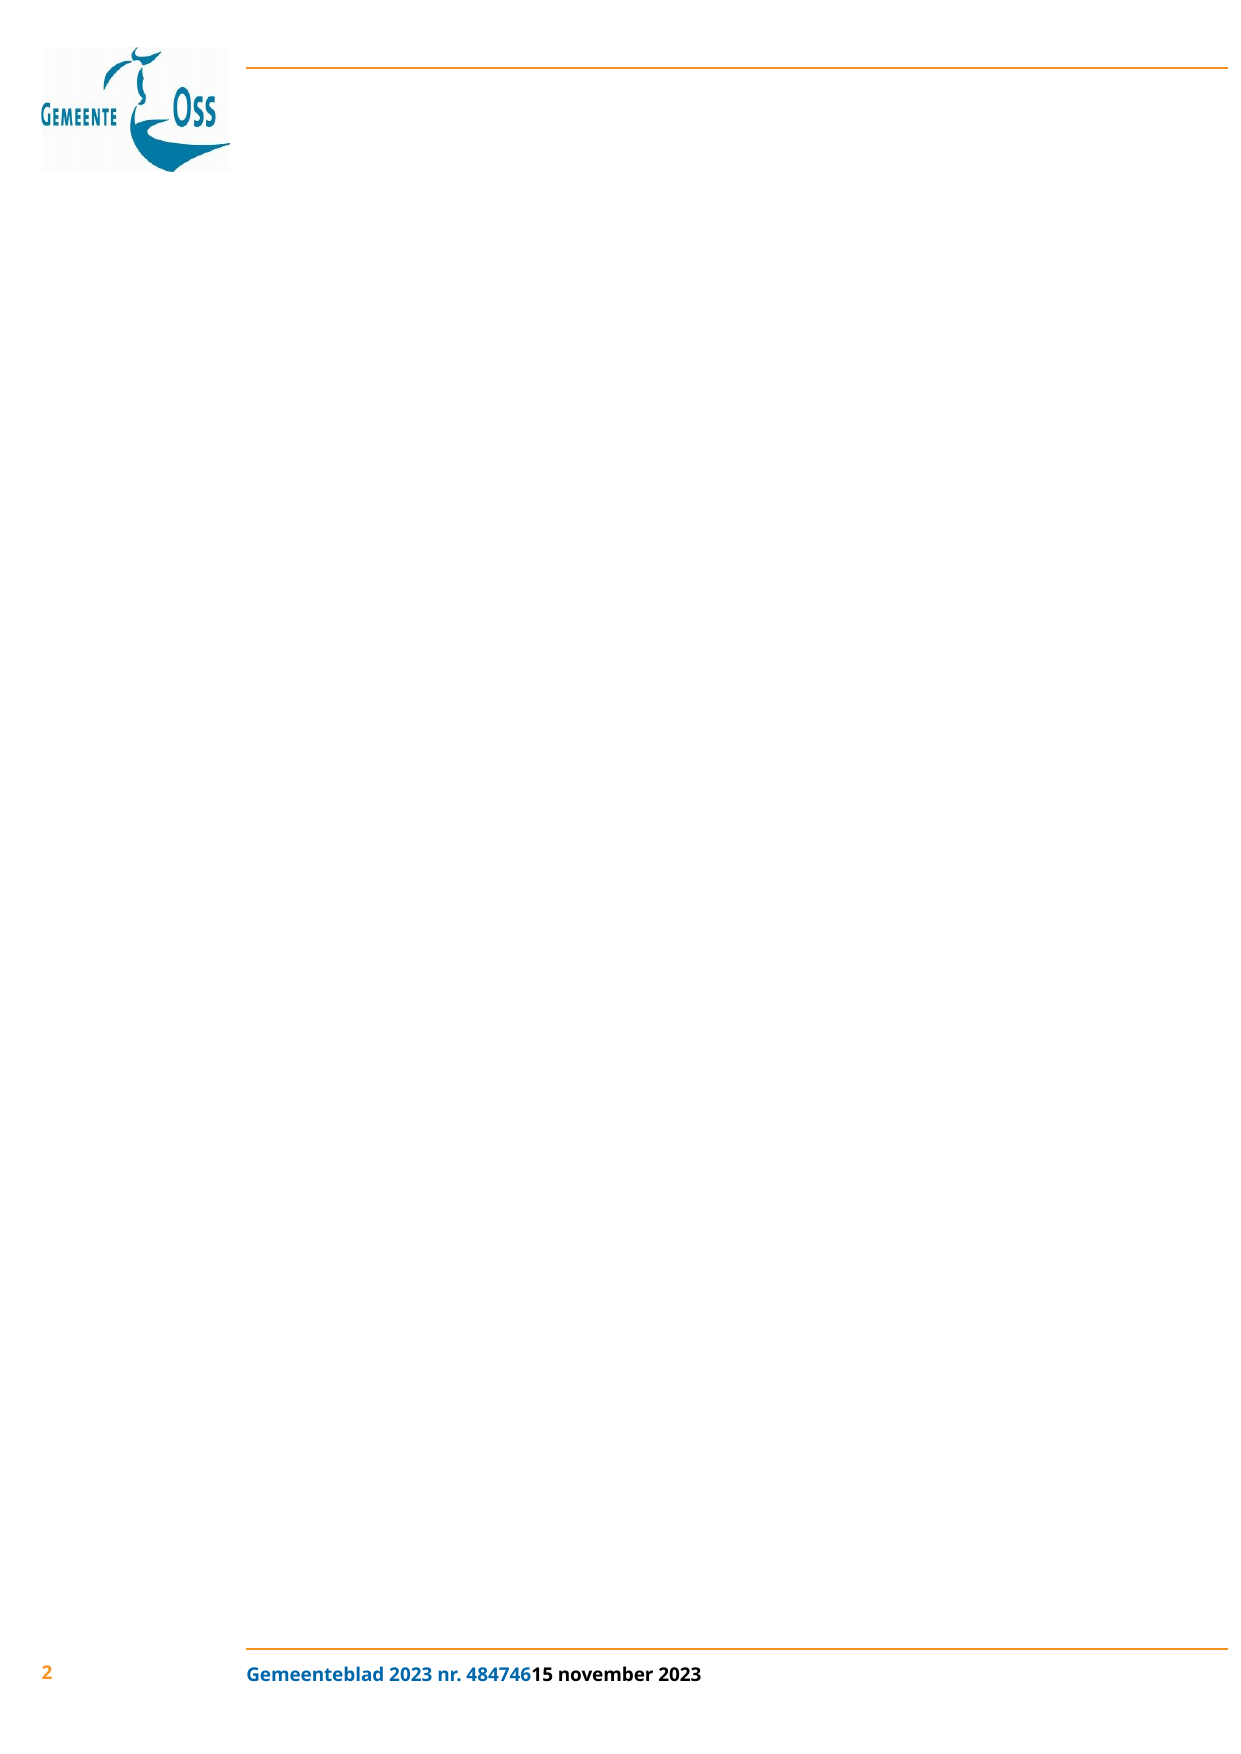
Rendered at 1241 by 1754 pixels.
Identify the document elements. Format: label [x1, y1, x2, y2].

picture [41, 47, 231, 172]
